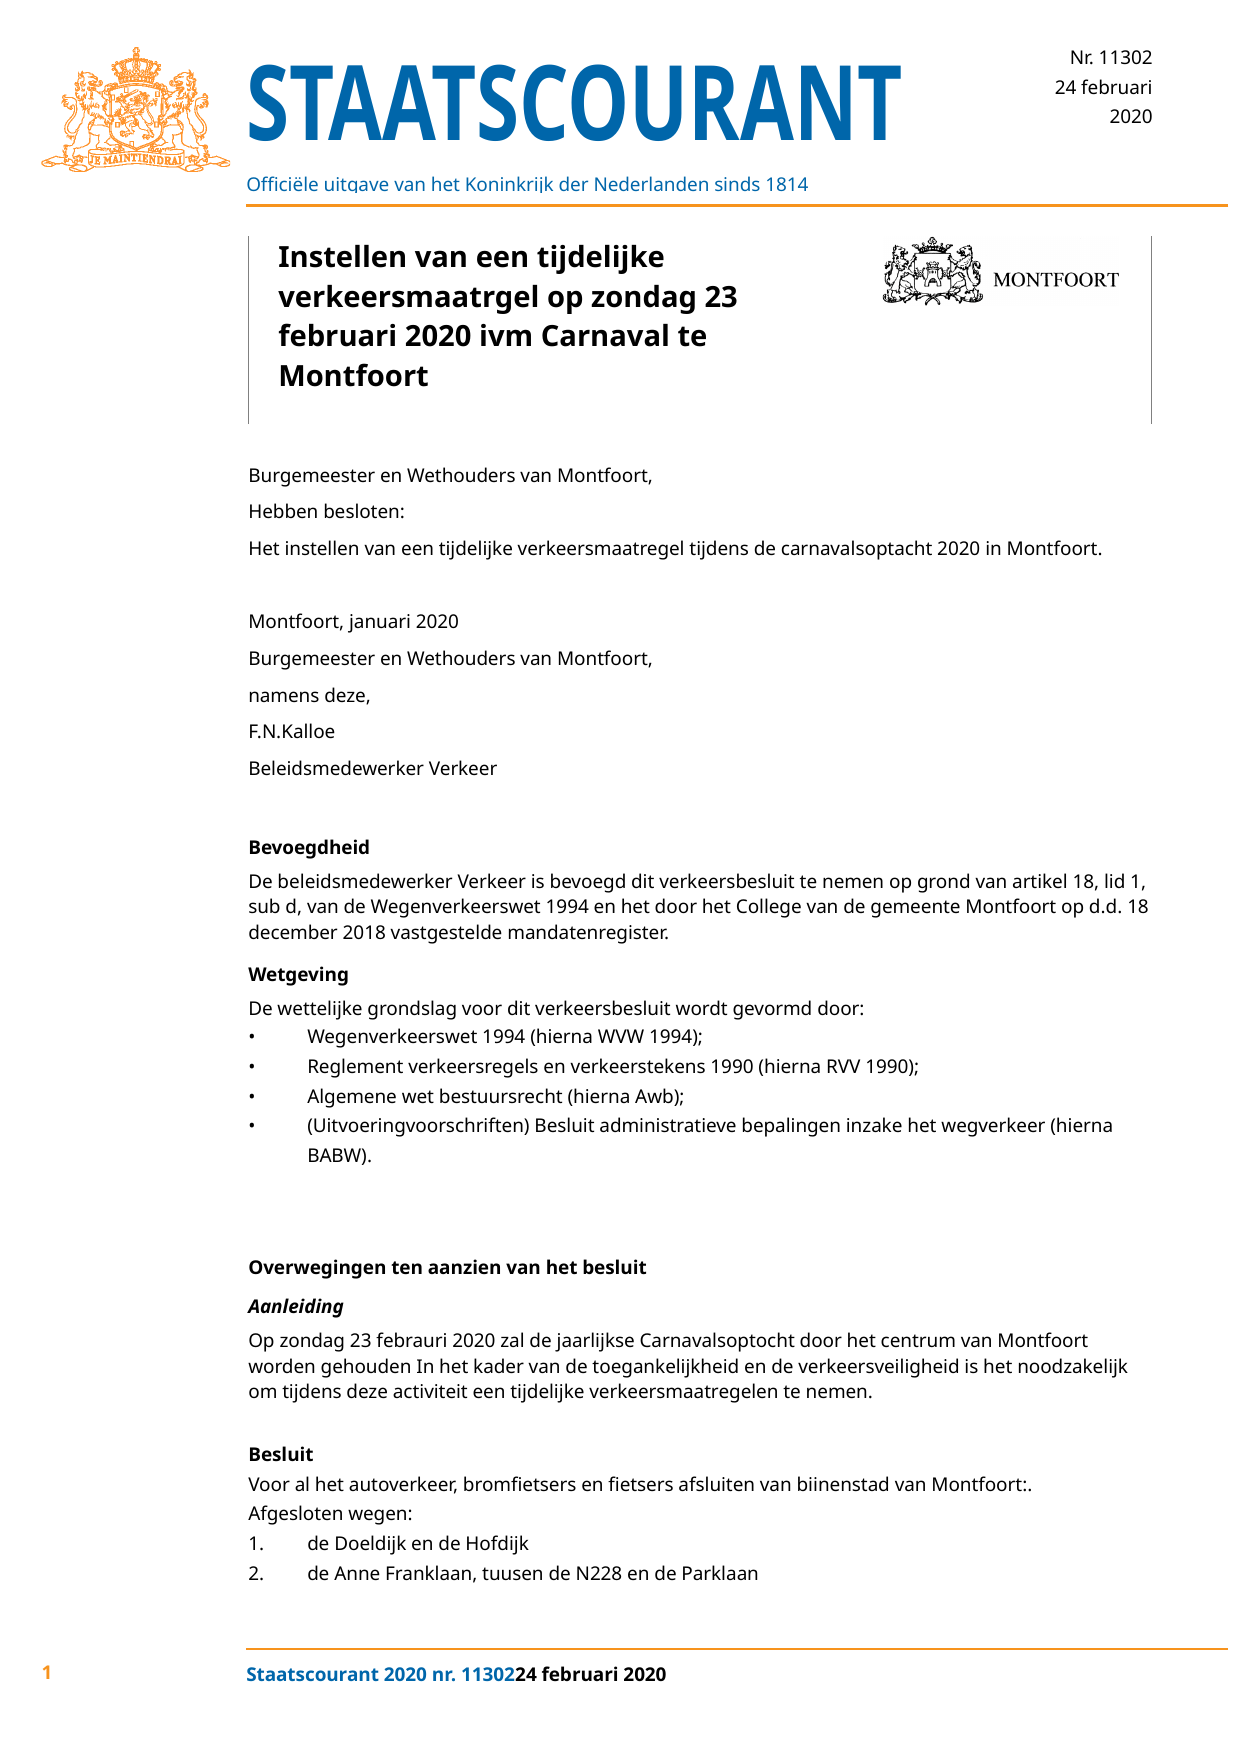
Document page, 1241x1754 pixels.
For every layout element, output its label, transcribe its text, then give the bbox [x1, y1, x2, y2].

text Overwegingen ten aanzien van het besluit [248, 1254, 1152, 1280]
text Wetgeving [248, 961, 1152, 987]
picture [882, 236, 1119, 306]
text Montfoort, januari 2020 [248, 609, 1152, 634]
list (Uitvoeringvoorschriften) Besluit administratieve bepalingen inzake het wegverkeer (hierna BABW). [248, 1112, 1152, 1168]
text Op zondag 23 febrauri 2020 zal de jaarlijkse Carnavalsoptocht door het centrum van Montfoort worden gehouden In het kader van de toegankelijkheid en de verkeersveiligheid is het noodzakelijk om tijdens deze activiteit een tijdelijke verkeersmaatregelen te nemen. [248, 1327, 1152, 1404]
text Burgemeester en Wethouders van Montfoort, [248, 645, 1152, 671]
list Algemene wet bestuursrecht (hierna Awb); [248, 1083, 1152, 1108]
list de Doeldijk en de Hofdijk [248, 1530, 1152, 1556]
text Bevoegdheid [248, 834, 1152, 859]
text Besluit [248, 1441, 1152, 1467]
list Wegenverkeerswet 1994 (hierna WVW 1994); [248, 1024, 1152, 1049]
text Aanleiding [248, 1293, 1152, 1319]
text De wettelijke grondslag voor dit verkeersbesluit wordt gevormd door: [248, 995, 1152, 1021]
text Hebben besloten: [248, 499, 1152, 524]
text De beleidsmedewerker Verkeer is bevoegd dit verkeersbesluit te nemen op grond van artikel 18, lid 1, sub d, van de Wegenverkeerswet 1994 en het door het College van de gemeente Montfoort op d.d. 18 december 2018 vastgestelde mandatenregister. [248, 868, 1152, 945]
list de Anne Franklaan, tuusen de N228 en de Parklaan [248, 1560, 1152, 1586]
table_header Instellen van een tijdelijke verkeersmaatrgel op zondag 23 februari 2020 ivm Carnaval te Montfoort [249, 236, 850, 424]
text Burgemeester en Wethouders van Montfoort, [248, 462, 1152, 488]
text namens deze, [248, 682, 1152, 708]
list Reglement verkeersregels en verkeerstekens 1990 (hierna RVV 1990); [248, 1053, 1152, 1079]
table_header [850, 236, 1151, 424]
text Het instellen van een tijdelijke verkeersmaatregel tijdens de carnavalsoptacht 2020 in Montfoort. [248, 535, 1152, 561]
text F.N.Kalloe [248, 719, 1152, 744]
text Voor al het autoverkeer, bromfietsers en fietsers afsluiten van biinenstad van Montfoort:. [248, 1471, 1152, 1497]
picture [41, 47, 231, 172]
text Beleidsmedewerker Verkeer [248, 755, 1152, 781]
text Afgesloten wegen: [248, 1501, 1152, 1526]
